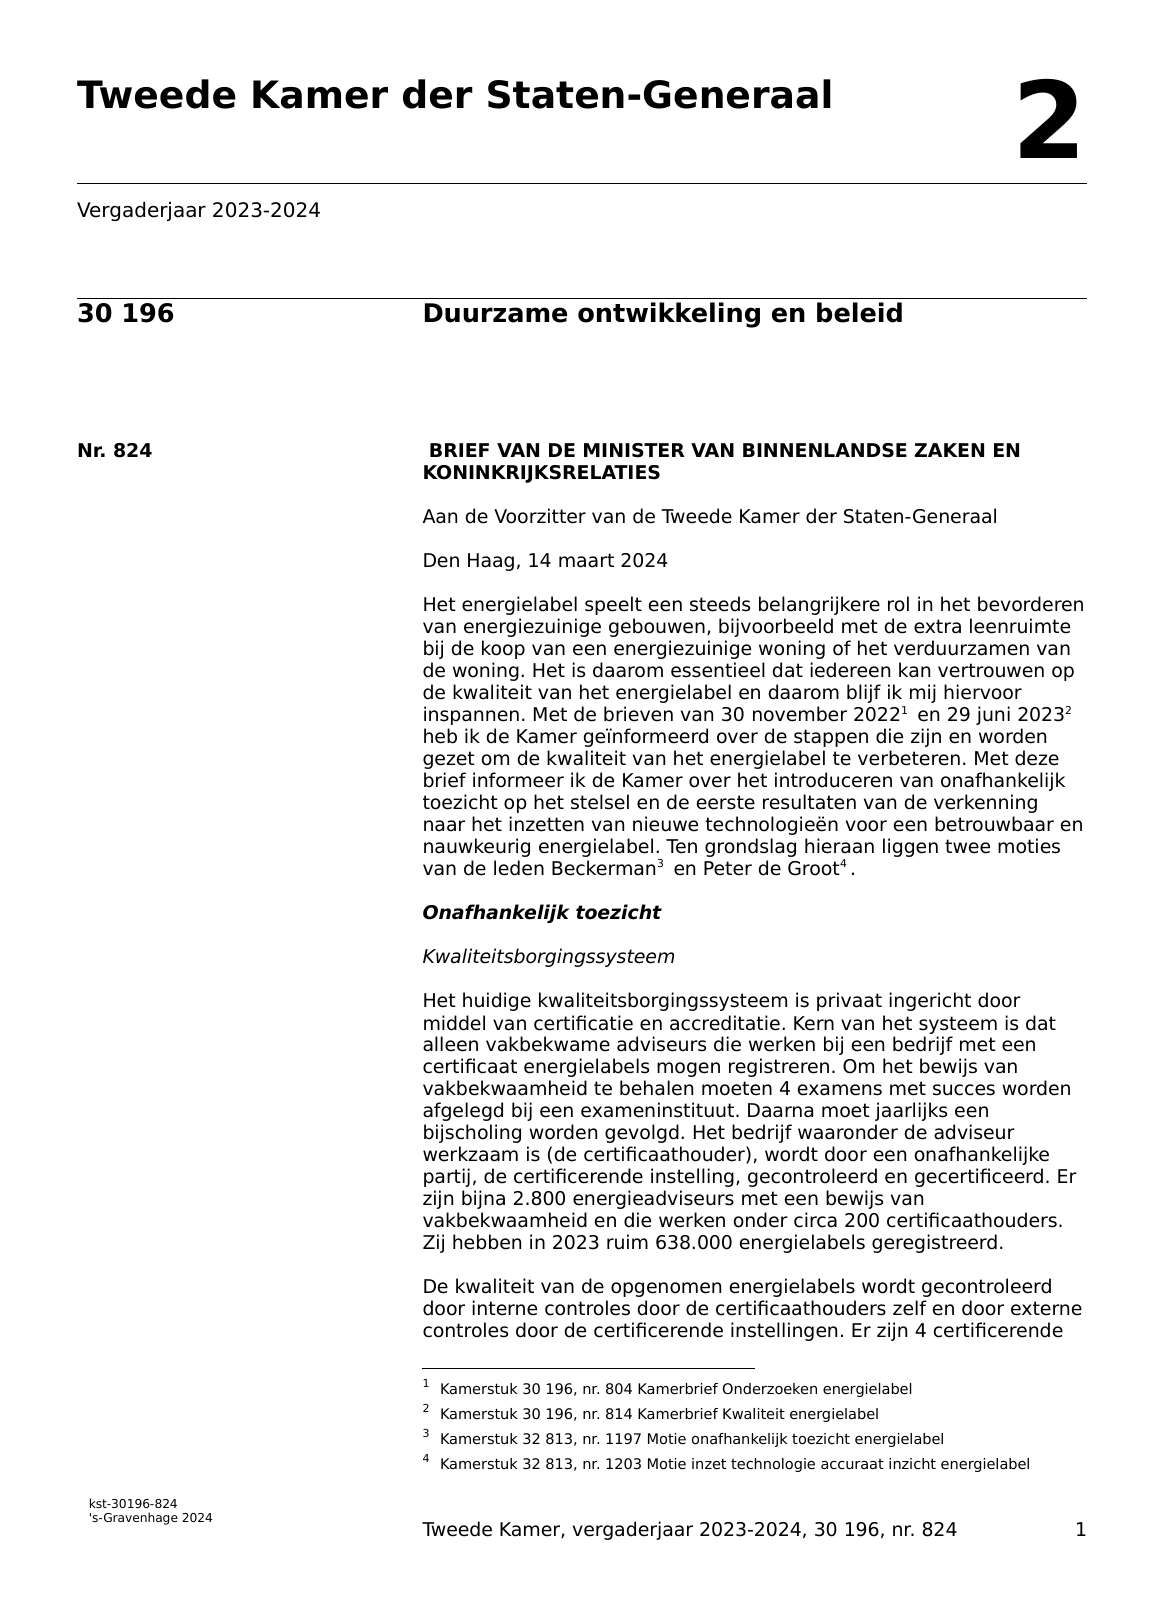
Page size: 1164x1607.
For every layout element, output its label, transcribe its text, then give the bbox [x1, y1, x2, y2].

text Kamerstuk 30 196, nr. 814 Kamerbrief Kwaliteit energielabel [422, 1402, 1087, 1424]
text 's-Gravenhage 2024 [88, 1511, 323, 1525]
text Kamerstuk 30 196, nr. 804 Kamerbrief Onderzoeken energielabel [422, 1377, 1087, 1399]
text Aan de Voorzitter van de Tweede Kamer der Staten-Generaal [422, 506, 1087, 528]
subtitle Onafhankelijk toezicht [422, 902, 1087, 924]
text Den Haag, 14 maart 2024 [422, 550, 1087, 572]
text Kamerstuk 32 813, nr. 1203 Motie inzet technologie accuraat inzicht energielabel [422, 1452, 1087, 1474]
text Het energielabel speelt een steeds belangrijkere rol in het bevorderen van energiezuinige gebouwen, bijvoorbeeld met de extra leenruimte bij de koop van een energiezuinige woning of het verduurzamen van de woning. Het is daarom essentieel dat iedereen kan vertrouwen op de kwaliteit van het energielabel en daarom blijf ik mij hiervoor inspannen. Met de brieven van 30 november 2022 en 29 juni 2023 heb ik de Kamer geïnformeerd over de stappen die zijn en worden gezet om de kwaliteit van het energielabel te verbeteren. Met deze brief informeer ik de Kamer over het introduceren van onafhankelijk toezicht op het stelsel en de eerste resultaten van de verkenning naar het inzetten van nieuwe technologieën voor een betrouwbaar en nauwkeurig energielabel. Ten grondslag hieraan liggen twee moties van de leden Beckerman en Peter de Groot. [422, 594, 1087, 880]
subtitle Kwaliteitsborgingssysteem [422, 946, 1087, 968]
table_header Tweede Kamer der Staten-Generaal [77, 59, 886, 183]
text kst-30196-824 [88, 1497, 323, 1511]
table_header 2 [886, 59, 1087, 183]
table_cell Vergaderjaar 2023-2024 [77, 184, 1087, 298]
text Kamerstuk 32 813, nr. 1197 Motie onafhankelijk toezicht energielabel [422, 1427, 1087, 1449]
text Het huidige kwaliteitsborgingssysteem is privaat ingericht door middel van certificatie en accreditatie. Kern van het systeem is dat alleen vakbekwame adviseurs die werken bij een bedrijf met een certificaat energielabels mogen registreren. Om het bewijs van vakbekwaamheid te behalen moeten 4 examens met succes worden afgelegd bij een exameninstituut. Daarna moet jaarlijks een bijscholing worden gevolgd. Het bedrijf waaronder de adviseur werkzaam is (de certificaathouder), wordt door een onafhankelijke partij, de certificerende instelling, gecontroleerd en gecertificeerd. Er zijn bijna 2.800 energieadviseurs met een bewijs van vakbekwaamheid en die werken onder circa 200 certificaathouders. Zij hebben in 2023 ruim 638.000 energielabels geregistreerd. [422, 990, 1087, 1254]
subtitle 30 196 Duurzame ontwikkeling en beleid [77, 299, 1087, 329]
subtitle Nr. 824 BRIEF VAN DE MINISTER VAN BINNENLANDSE ZAKEN EN KONINKRIJKSRELATIES [77, 440, 1087, 484]
text De kwaliteit van de opgenomen energielabels wordt gecontroleerd door interne controles door de certificaathouders zelf en door externe controles door de certificerende instellingen. Er zijn 4 certificerende [422, 1276, 1087, 1342]
